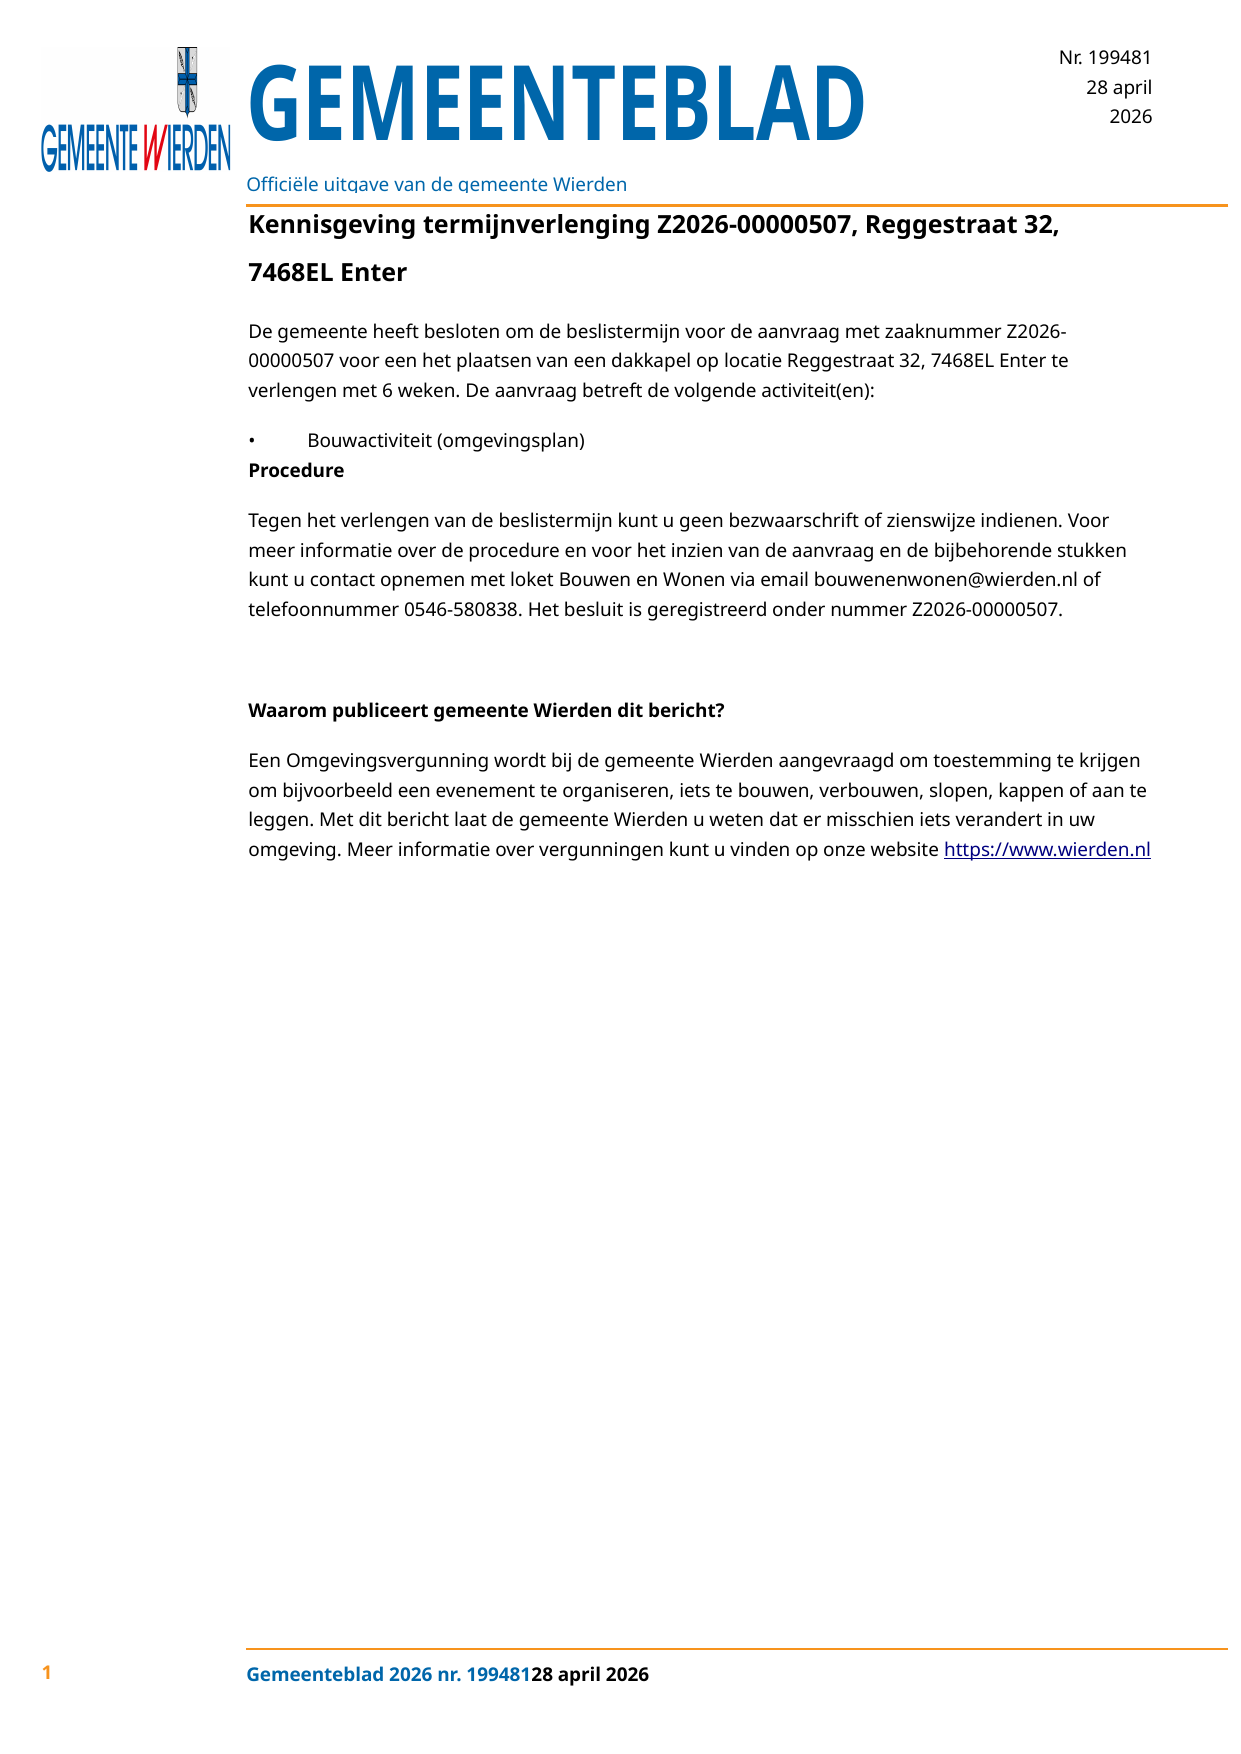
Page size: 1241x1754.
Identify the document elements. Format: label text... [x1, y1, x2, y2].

picture [41, 47, 231, 172]
text Een Omgevingsvergunning wordt bij de gemeente Wierden aangevraagd om toestemming te krijgen om bijvoorbeeld een evenement te organiseren, iets te bouwen, verbouwen, slopen, kappen of aan te leggen. Met dit bericht laat de gemeente Wierden u weten dat er misschien iets verandert in uw omgeving. Meer informatie over vergunningen kunt u vinden op onze website https://www.wierden.nl [248, 747, 1152, 862]
text Tegen het verlengen van de beslistermijn kunt u geen bezwaarschrift of zienswijze indienen. Voor meer informatie over de procedure en voor het inzien van de aanvraag en de bijbehorende stukken kunt u contact opnemen met loket Bouwen en Wonen via email bouwenenwonen@wierden.nl of telefoonnummer 0546-580838. Het besluit is geregistreerd onder nummer Z2026-00000507. [248, 507, 1152, 622]
text Waarom publiceert gemeente Wierden dit bericht? [248, 697, 1152, 723]
text Procedure [248, 457, 1152, 483]
text De gemeente heeft besloten om de beslistermijn voor de aanvraag met zaaknummer Z2026-00000507 voor een het plaatsen van een dakkapel op locatie Reggestraat 32, 7468EL Enter te verlengen met 6 weken. De aanvraag betreft de volgende activiteit(en): [248, 318, 1152, 403]
text Kennisgeving termijnverlenging Z2026-00000507, Reggestraat 32, 7468EL Enter [248, 207, 1152, 288]
list Bouwactiviteit (omgevingsplan) [248, 427, 1152, 453]
